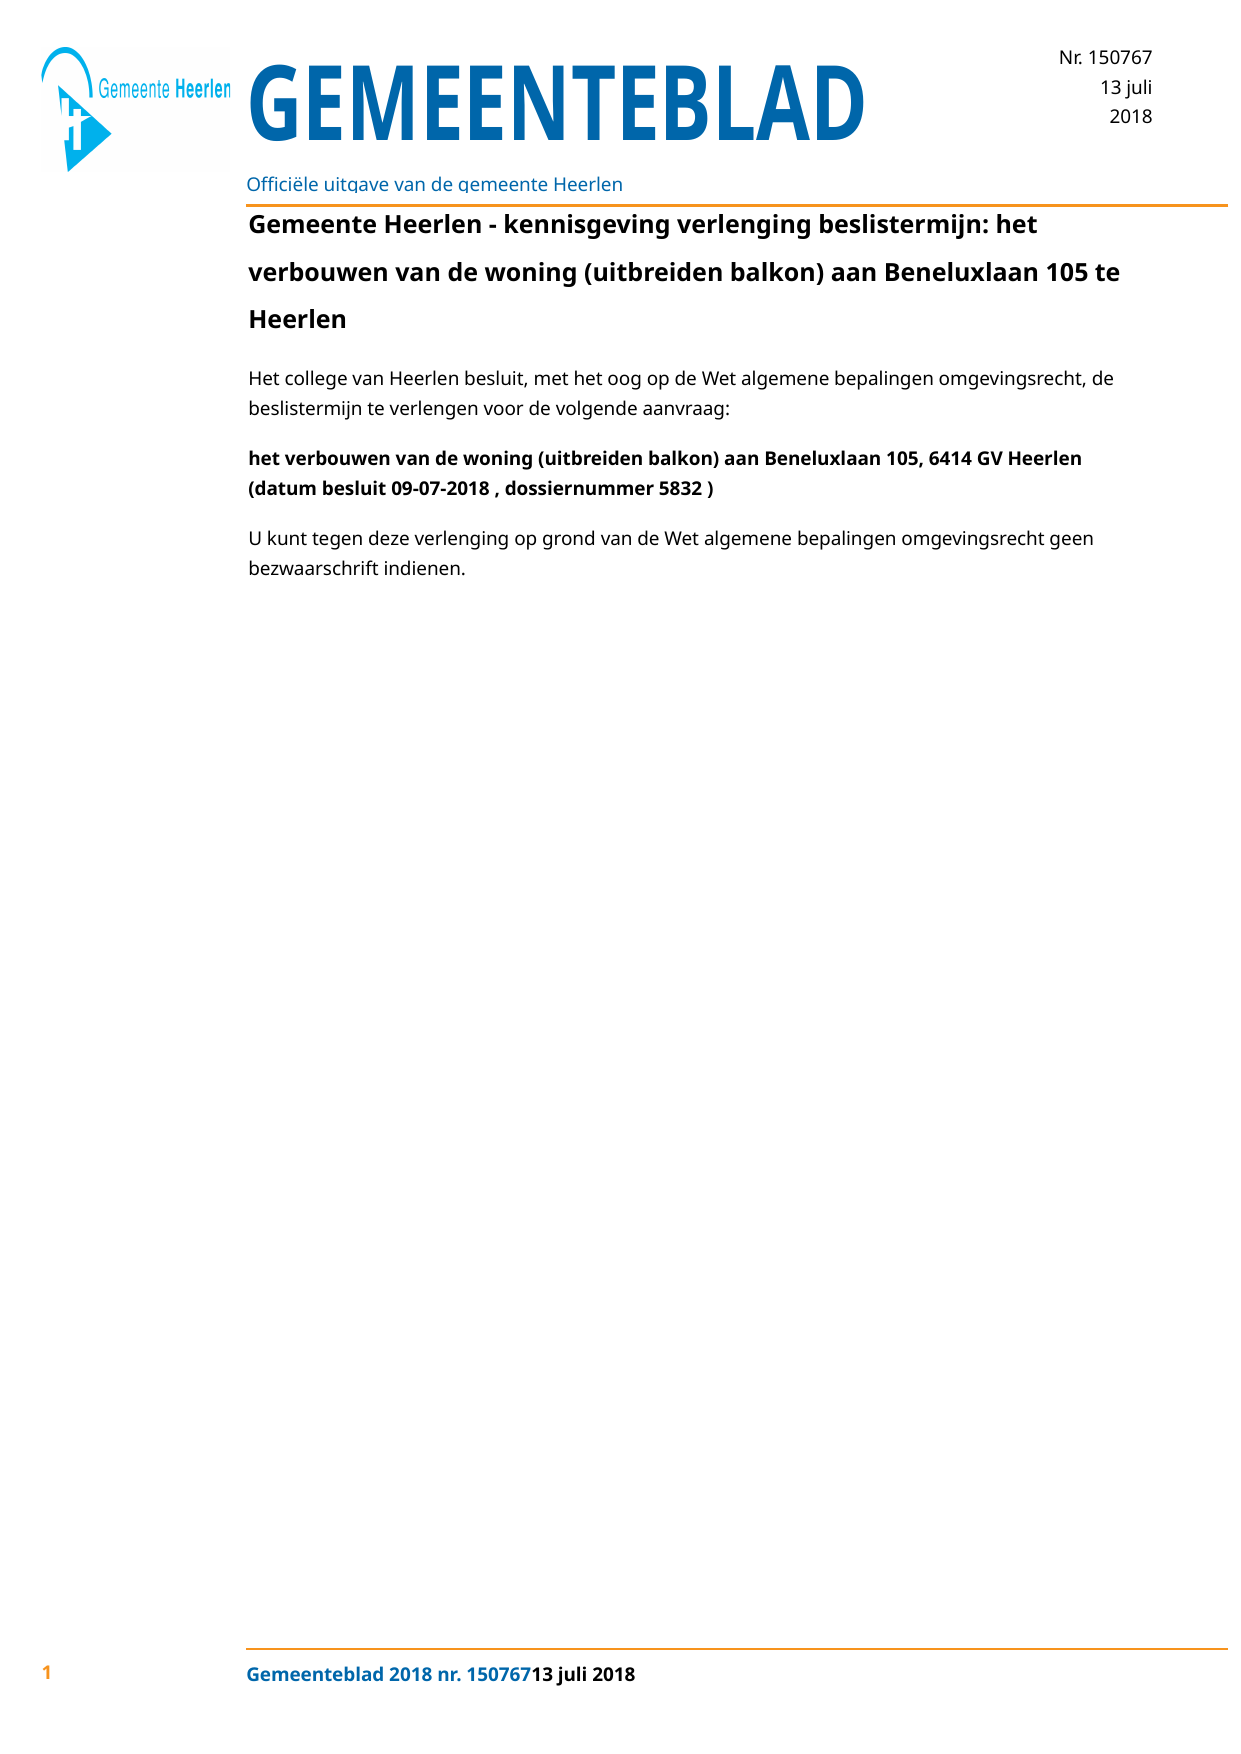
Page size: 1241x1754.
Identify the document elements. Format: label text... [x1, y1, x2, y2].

text Gemeente Heerlen - kennisgeving verlenging beslistermijn: het verbouwen van de woning (uitbreiden balkon) aan Beneluxlaan 105 te Heerlen [248, 207, 1152, 336]
text het verbouwen van de woning (uitbreiden balkon) aan Beneluxlaan 105, 6414 GV Heerlen (datum besluit 09-07-2018 , dossiernummer 5832 ) [248, 446, 1152, 501]
picture [41, 47, 231, 172]
picture [41, 47, 58, 70]
text Het college van Heerlen besluit, met het oog op de Wet algemene bepalingen omgevingsrecht, de beslistermijn te verlengen voor de volgende aanvraag: [248, 366, 1152, 421]
text U kunt tegen deze verlenging op grond van de Wet algemene bepalingen omgevingsrecht geen bezwaarschrift indienen. [248, 526, 1152, 581]
